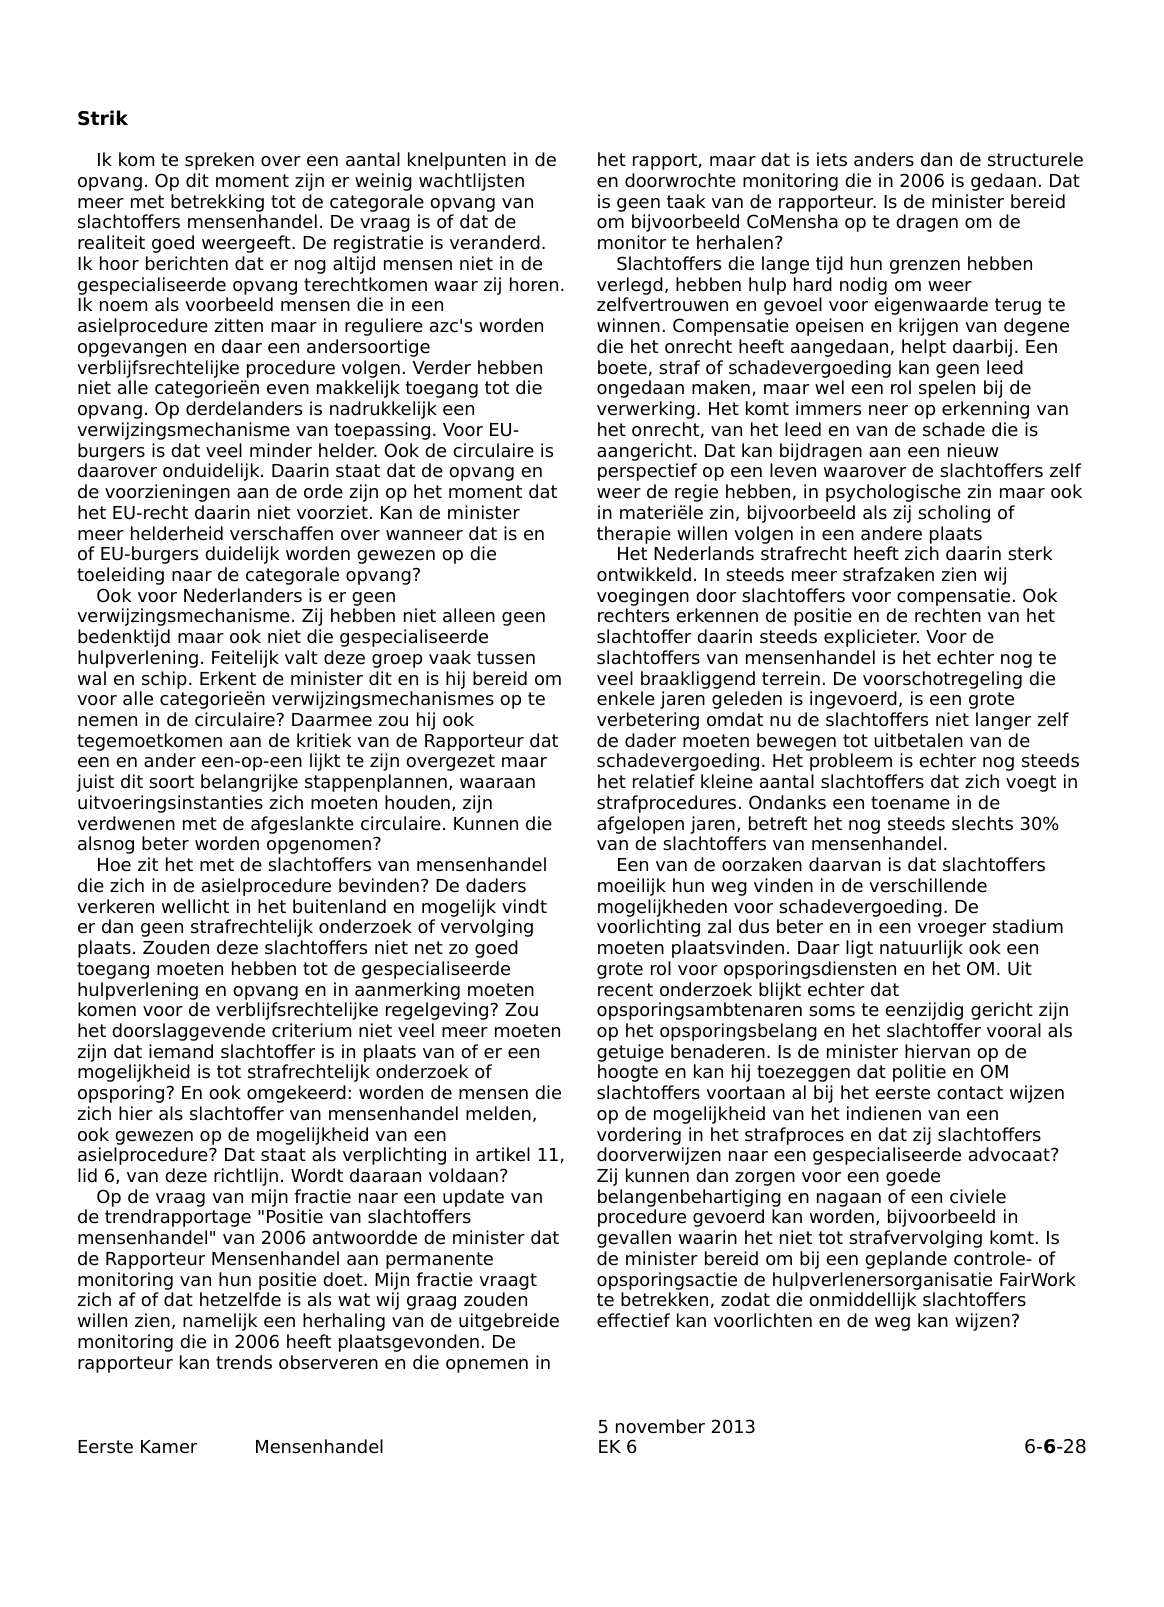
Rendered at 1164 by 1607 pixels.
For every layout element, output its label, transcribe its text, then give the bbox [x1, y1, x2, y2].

text Op de vraag van mijn fractie naar een update van de trendrapportage "Positie van slachtoffers mensenhandel" van 2006 antwoordde de minister dat de Rapporteur Mensenhandel aan permanente monitoring van hun positie doet. Mijn fractie vraagt zich af of dat hetzelfde is als wat wij graag zouden willen zien, namelijk een herhaling van de uitgebreide monitoring die in 2006 heeft plaatsgevonden. De rapporteur kan trends observeren en die opnemen in [77, 1187, 567, 1373]
text Slachtoffers die lange tijd hun grenzen hebben verlegd, hebben hulp hard nodig om weer zelfvertrouwen en gevoel voor eigenwaarde terug te winnen. Compensatie opeisen en krijgen van degene die het onrecht heeft aangedaan, helpt daarbij. Een boete, straf of schadevergoeding kan geen leed ongedaan maken, maar wel een rol spelen bij de verwerking. Het komt immers neer op erkenning van het onrecht, van het leed en van de schade die is aangericht. Dat kan bijdragen aan een nieuw perspectief op een leven waarover de slachtoffers zelf weer de regie hebben, in psychologische zin maar ook in materiële zin, bijvoorbeeld als zij scholing of therapie willen volgen in een andere plaats [596, 254, 1087, 544]
text Ook voor Nederlanders is er geen verwijzingsmechanisme. Zij hebben niet alleen geen bedenktijd maar ook niet die gespecialiseerde hulpverlening. Feitelijk valt deze groep vaak tussen wal en schip. Erkent de minister dit en is hij bereid om voor alle categorieën verwijzingsmechanismes op te nemen in de circulaire? Daarmee zou hij ook tegemoetkomen aan de kritiek van de Rapporteur dat een en ander een-op-een lijkt te zijn overgezet maar juist dit soort belangrijke stappenplannen, waaraan uitvoeringsinstanties zich moeten houden, zijn verdwenen met de afgeslankte circulaire. Kunnen die alsnog beter worden opgenomen? [77, 586, 567, 855]
text het rapport, maar dat is iets anders dan de structurele en doorwrochte monitoring die in 2006 is gedaan. Dat is geen taak van de rapporteur. Is de minister bereid om bijvoorbeeld CoMensha op te dragen om de monitor te herhalen? [596, 150, 1087, 254]
text Het Nederlands strafrecht heeft zich daarin sterk ontwikkeld. In steeds meer strafzaken zien wij voegingen door slachtoffers voor compensatie. Ook rechters erkennen de positie en de rechten van het slachtoffer daarin steeds explicieter. Voor de slachtoffers van mensenhandel is het echter nog te veel braakliggend terrein. De voorschotregeling die enkele jaren geleden is ingevoerd, is een grote verbetering omdat nu de slachtoffers niet langer zelf de dader moeten bewegen tot uitbetalen van de schadevergoeding. Het probleem is echter nog steeds het relatief kleine aantal slachtoffers dat zich voegt in strafprocedures. Ondanks een toename in de afgelopen jaren, betreft het nog steeds slechts 30% van de slachtoffers van mensenhandel. [596, 544, 1087, 855]
text Hoe zit het met de slachtoffers van mensenhandel die zich in de asielprocedure bevinden? De daders verkeren wellicht in het buitenland en mogelijk vindt er dan geen strafrechtelijk onderzoek of vervolging plaats. Zouden deze slachtoffers niet net zo goed toegang moeten hebben tot de gespecialiseerde hulpverlening en opvang en in aanmerking moeten komen voor de verblijfsrechtelijke regelgeving? Zou het doorslaggevende criterium niet veel meer moeten zijn dat iemand slachtoffer is in plaats van of er een mogelijkheid is tot strafrechtelijk onderzoek of opsporing? En ook omgekeerd: worden de mensen die zich hier als slachtoffer van mensenhandel melden, ook gewezen op de mogelijkheid van een asielprocedure? Dat staat als verplichting in artikel 11, lid 6, van deze richtlijn. Wordt daaraan voldaan? [77, 855, 567, 1187]
text Een van de oorzaken daarvan is dat slachtoffers moeilijk hun weg vinden in de verschillende mogelijkheden voor schadevergoeding. De voorlichting zal dus beter en in een vroeger stadium moeten plaatsvinden. Daar ligt natuurlijk ook een grote rol voor opsporingsdiensten en het OM. Uit recent onderzoek blijkt echter dat opsporingsambtenaren soms te eenzijdig gericht zijn op het opsporingsbelang en het slachtoffer vooral als getuige benaderen. Is de minister hiervan op de hoogte en kan hij toezeggen dat politie en OM slachtoffers voortaan al bij het eerste contact wijzen op de mogelijkheid van het indienen van een vordering in het strafproces en dat zij slachtoffers doorverwijzen naar een gespecialiseerde advocaat? Zij kunnen dan zorgen voor een goede belangenbehartiging en nagaan of een civiele procedure gevoerd kan worden, bijvoorbeeld in gevallen waarin het niet tot strafvervolging komt. Is de minister bereid om bij een geplande controle- of opsporingsactie de hulpverlenersorganisatie FairWork te betrekken, zodat die onmiddellijk slachtoffers effectief kan voorlichten en de weg kan wijzen? [596, 855, 1087, 1332]
text Ik kom te spreken over een aantal knelpunten in de opvang. Op dit moment zijn er weinig wachtlijsten meer met betrekking tot de categorale opvang van slachtoffers mensenhandel. De vraag is of dat de realiteit goed weergeeft. De registratie is veranderd. Ik hoor berichten dat er nog altijd mensen niet in de gespecialiseerde opvang terechtkomen waar zij horen. Ik noem als voorbeeld mensen die in een asielprocedure zitten maar in reguliere azc's worden opgevangen en daar een andersoortige verblijfsrechtelijke procedure volgen. Verder hebben niet alle categorieën even makkelijk toegang tot die opvang. Op derdelanders is nadrukkelijk een verwijzingsmechanisme van toepassing. Voor EU-burgers is dat veel minder helder. Ook de circulaire is daarover onduidelijk. Daarin staat dat de opvang en de voorzieningen aan de orde zijn op het moment dat het EU-recht daarin niet voorziet. Kan de minister meer helderheid verschaffen over wanneer dat is en of EU-burgers duidelijk worden gewezen op die toeleiding naar de categorale opvang? [77, 150, 567, 586]
